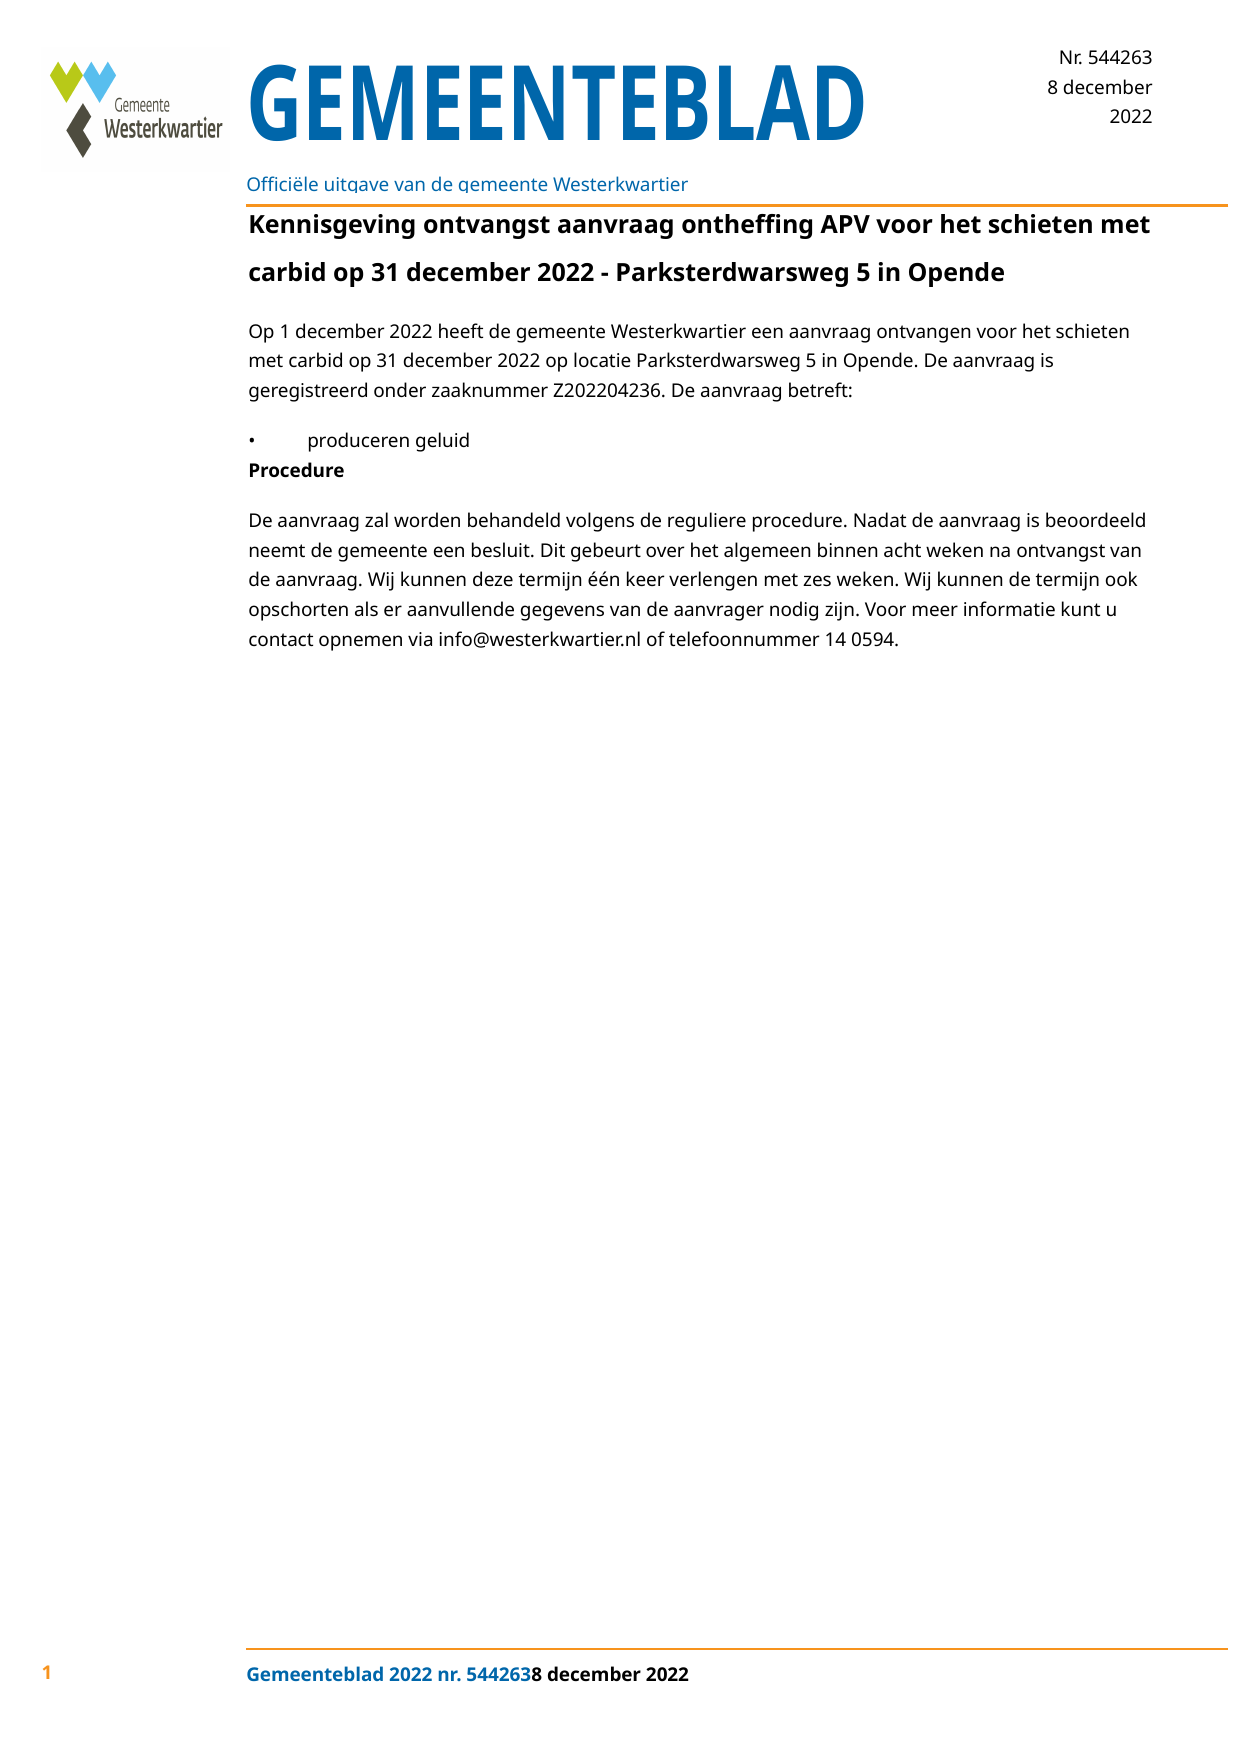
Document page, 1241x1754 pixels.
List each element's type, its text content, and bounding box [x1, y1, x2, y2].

list produceren geluid [248, 427, 1152, 453]
text Op 1 december 2022 heeft de gemeente Westerkwartier een aanvraag ontvangen voor het schieten met carbid op 31 december 2022 op locatie Parksterdwarsweg 5 in Opende. De aanvraag is geregistreerd onder zaaknummer Z202204236. De aanvraag betreft: [248, 318, 1152, 403]
text Kennisgeving ontvangst aanvraag ontheffing APV voor het schieten met carbid op 31 december 2022 - Parksterdwarsweg 5 in Opende [248, 207, 1152, 288]
picture [41, 47, 231, 172]
text Procedure [248, 457, 1152, 483]
text De aanvraag zal worden behandeld volgens de reguliere procedure. Nadat de aanvraag is beoordeeld neemt de gemeente een besluit. Dit gebeurt over het algemeen binnen acht weken na ontvangst van de aanvraag. Wij kunnen deze termijn één keer verlengen met zes weken. Wij kunnen de termijn ook opschorten als er aanvullende gegevens van de aanvrager nodig zijn. Voor meer informatie kunt u contact opnemen via info@westerkwartier.nl of telefoonnummer 14 0594. [248, 507, 1152, 652]
